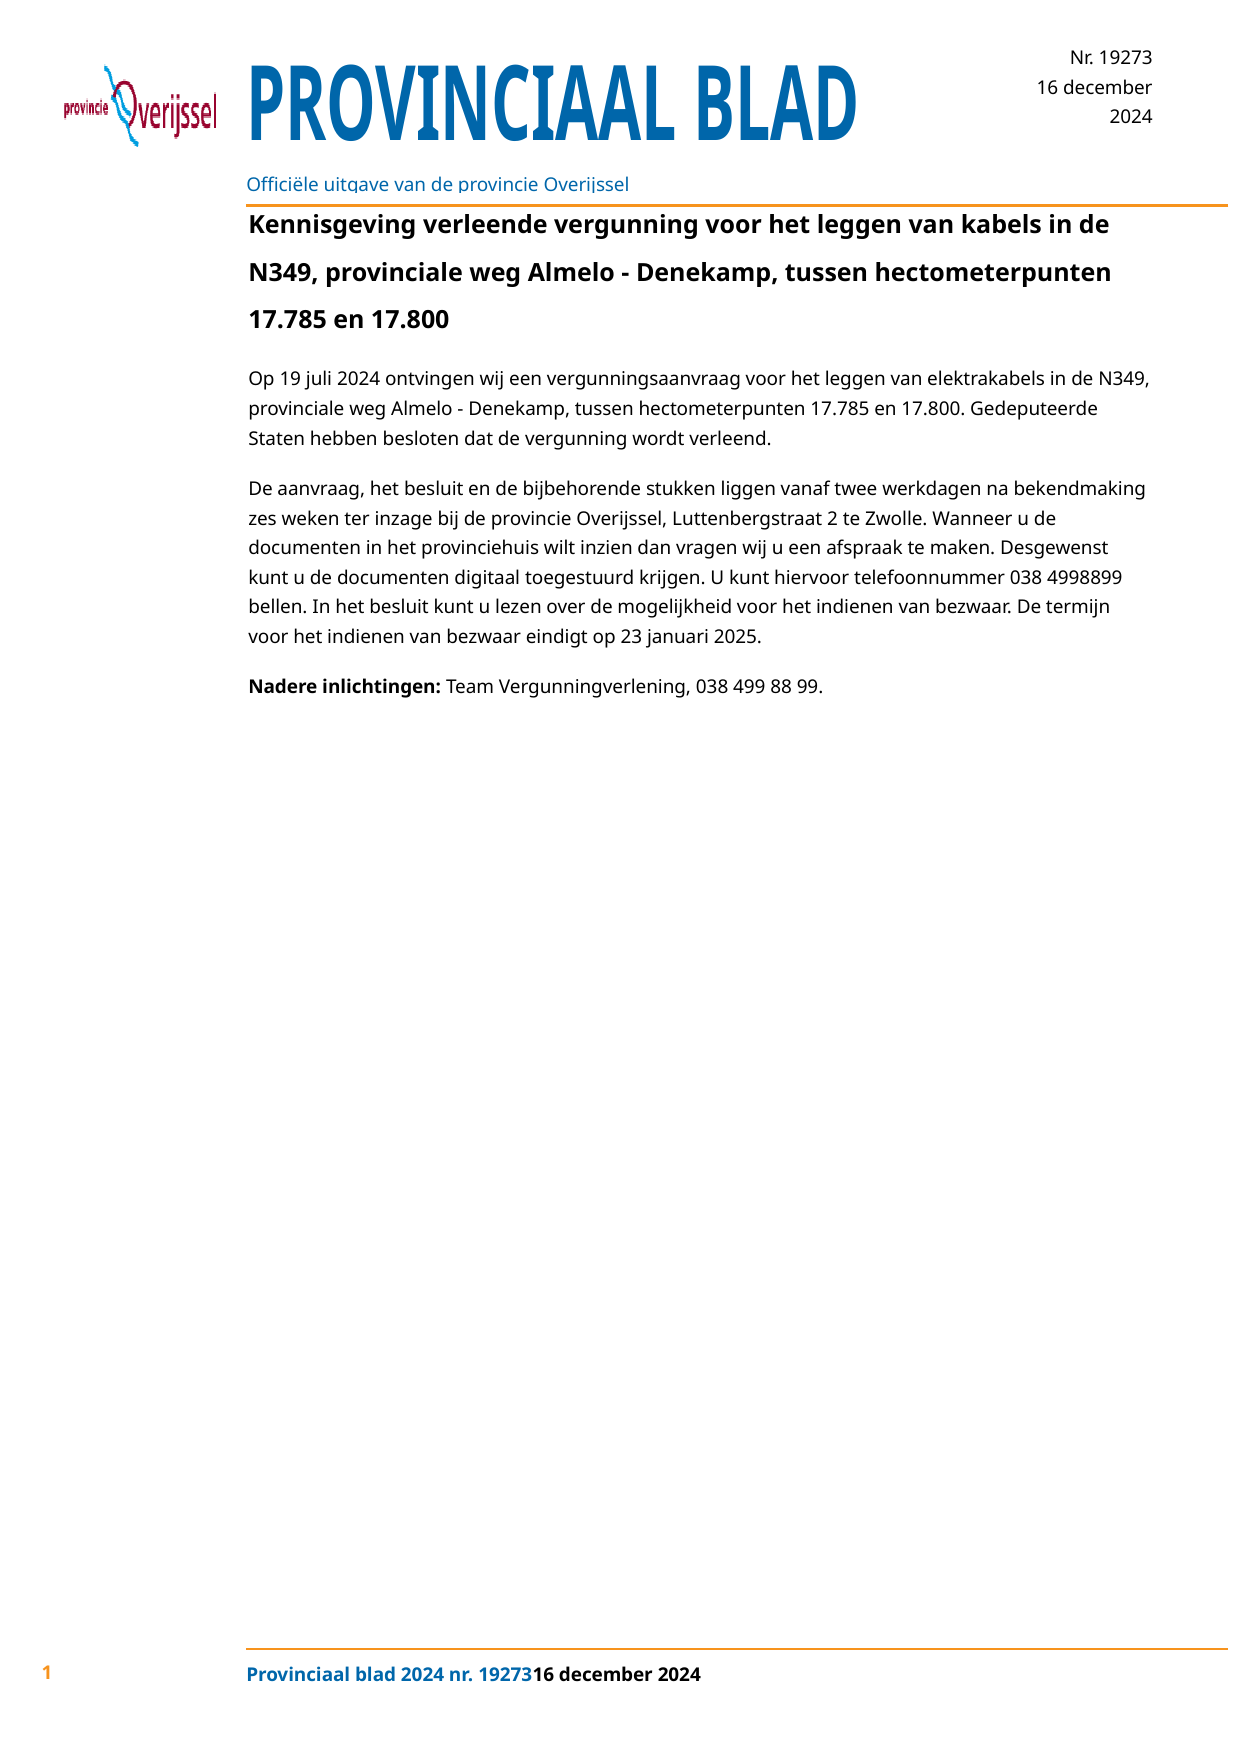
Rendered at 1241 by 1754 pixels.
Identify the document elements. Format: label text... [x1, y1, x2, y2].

text Op 19 juli 2024 ontvingen wij een vergunningsaanvraag voor het leggen van elektrakabels in de N349, provinciale weg Almelo - Denekamp, tussen hectometerpunten 17.785 en 17.800. Gedeputeerde Staten hebben besloten dat de vergunning wordt verleend. [248, 366, 1152, 450]
picture [41, 47, 231, 172]
text Nadere inlichtingen: Team Vergunningverlening, 038 499 88 99. [248, 673, 1152, 699]
text Kennisgeving verleende vergunning voor het leggen van kabels in de N349, provinciale weg Almelo - Denekamp, tussen hectometerpunten 17.785 en 17.800 [248, 207, 1152, 336]
text De aanvraag, het besluit en de bijbehorende stukken liggen vanaf twee werkdagen na bekendmaking zes weken ter inzage bij de provincie Overijssel, Luttenbergstraat 2 te Zwolle. Wanneer u de documenten in het provinciehuis wilt inzien dan vragen wij u een afspraak te maken. Desgewenst kunt u de documenten digitaal toegestuurd krijgen. U kunt hiervoor telefoonnummer 038 4998899 bellen. In het besluit kunt u lezen over de mogelijkheid voor het indienen van bezwaar. De termijn voor het indienen van bezwaar eindigt op 23 januari 2025. [248, 475, 1152, 649]
